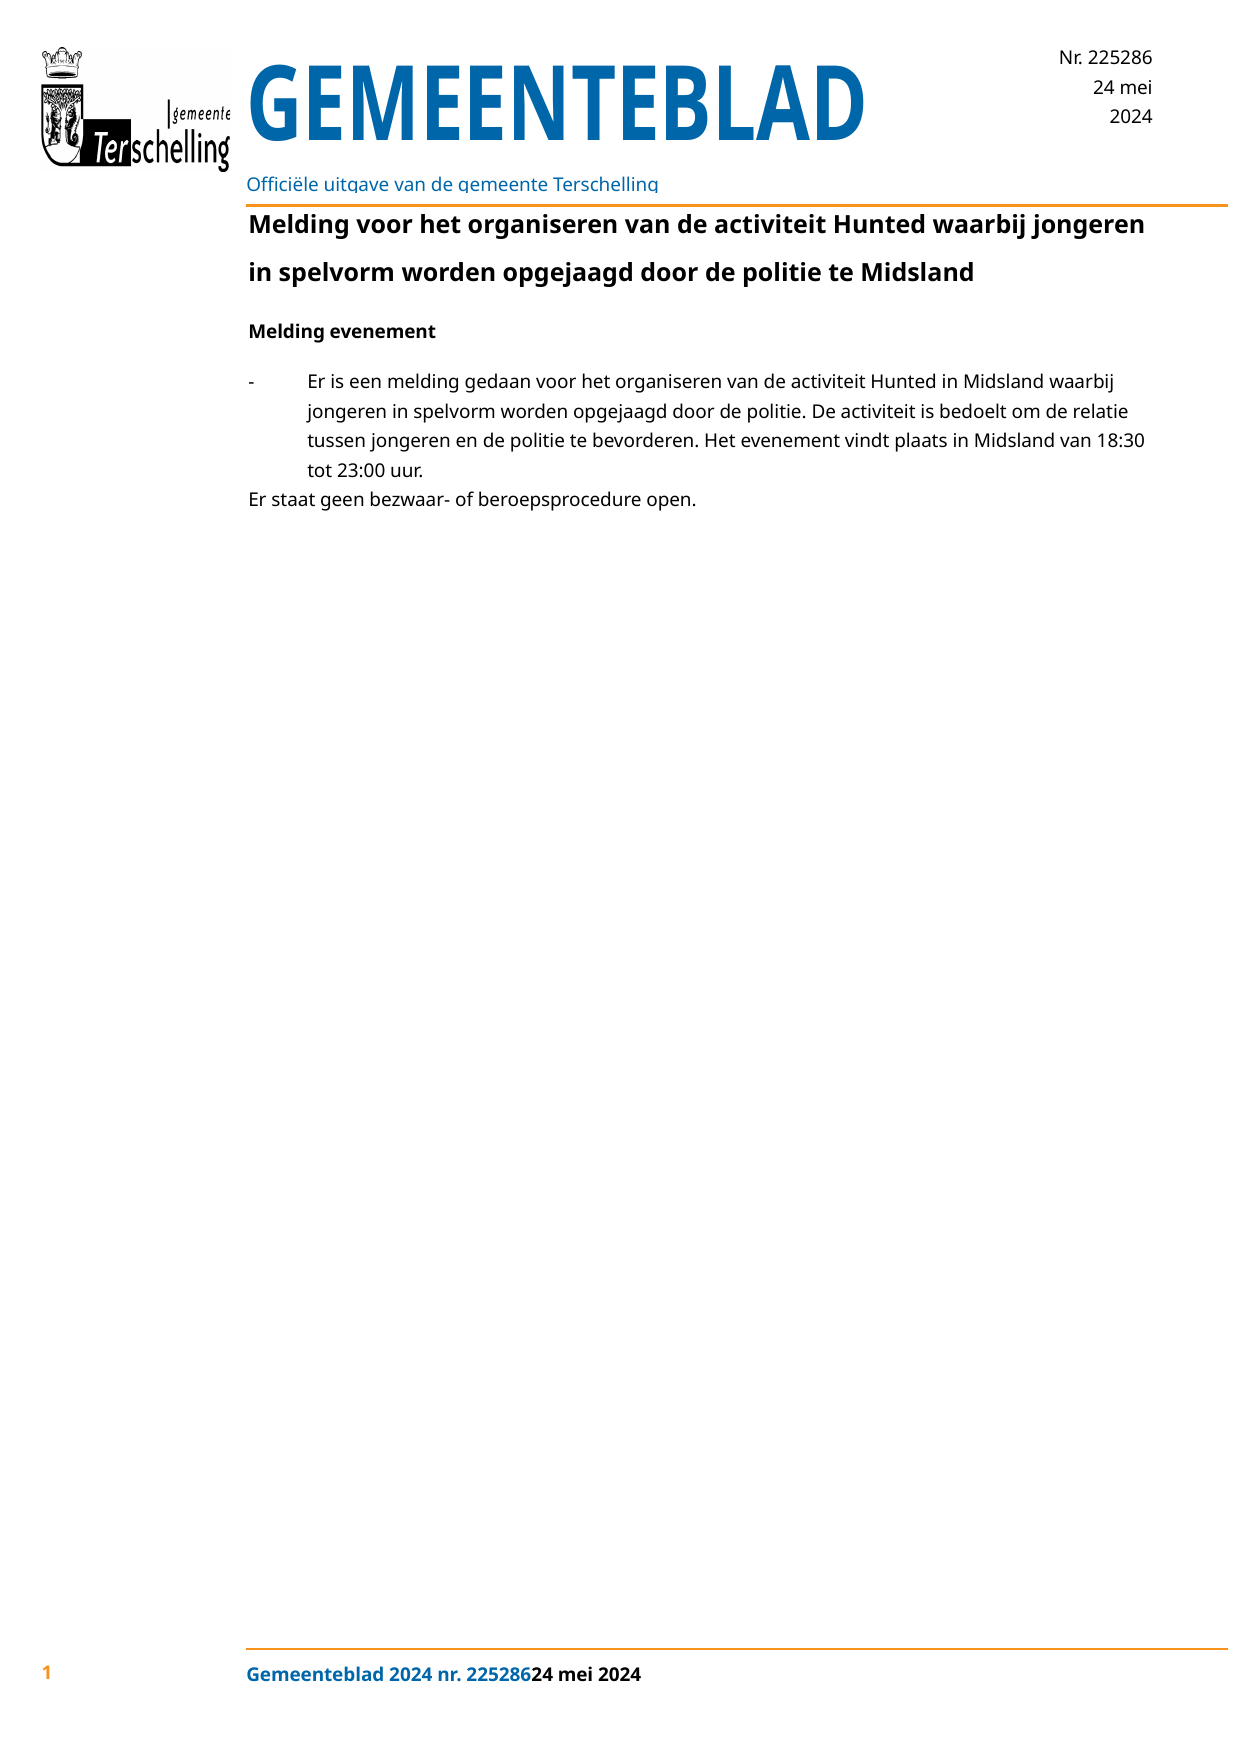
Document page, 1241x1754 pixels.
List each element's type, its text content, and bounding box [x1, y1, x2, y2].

list Er is een melding gedaan voor het organiseren van de activiteit Hunted in Midsland waarbij jongeren in spelvorm worden opgejaagd door de politie. De activiteit is bedoelt om de relatie tussen jongeren en de politie te bevorderen. Het evenement vindt plaats in Midsland van 18:30 tot 23:00 uur. [248, 368, 1152, 483]
text Er staat geen bezwaar- of beroepsprocedure open. [248, 487, 1152, 512]
text Melding evenement [248, 318, 1152, 344]
text Melding voor het organiseren van de activiteit Hunted waarbij jongeren in spelvorm worden opgejaagd door de politie te Midsland [248, 207, 1152, 288]
picture [41, 47, 231, 172]
